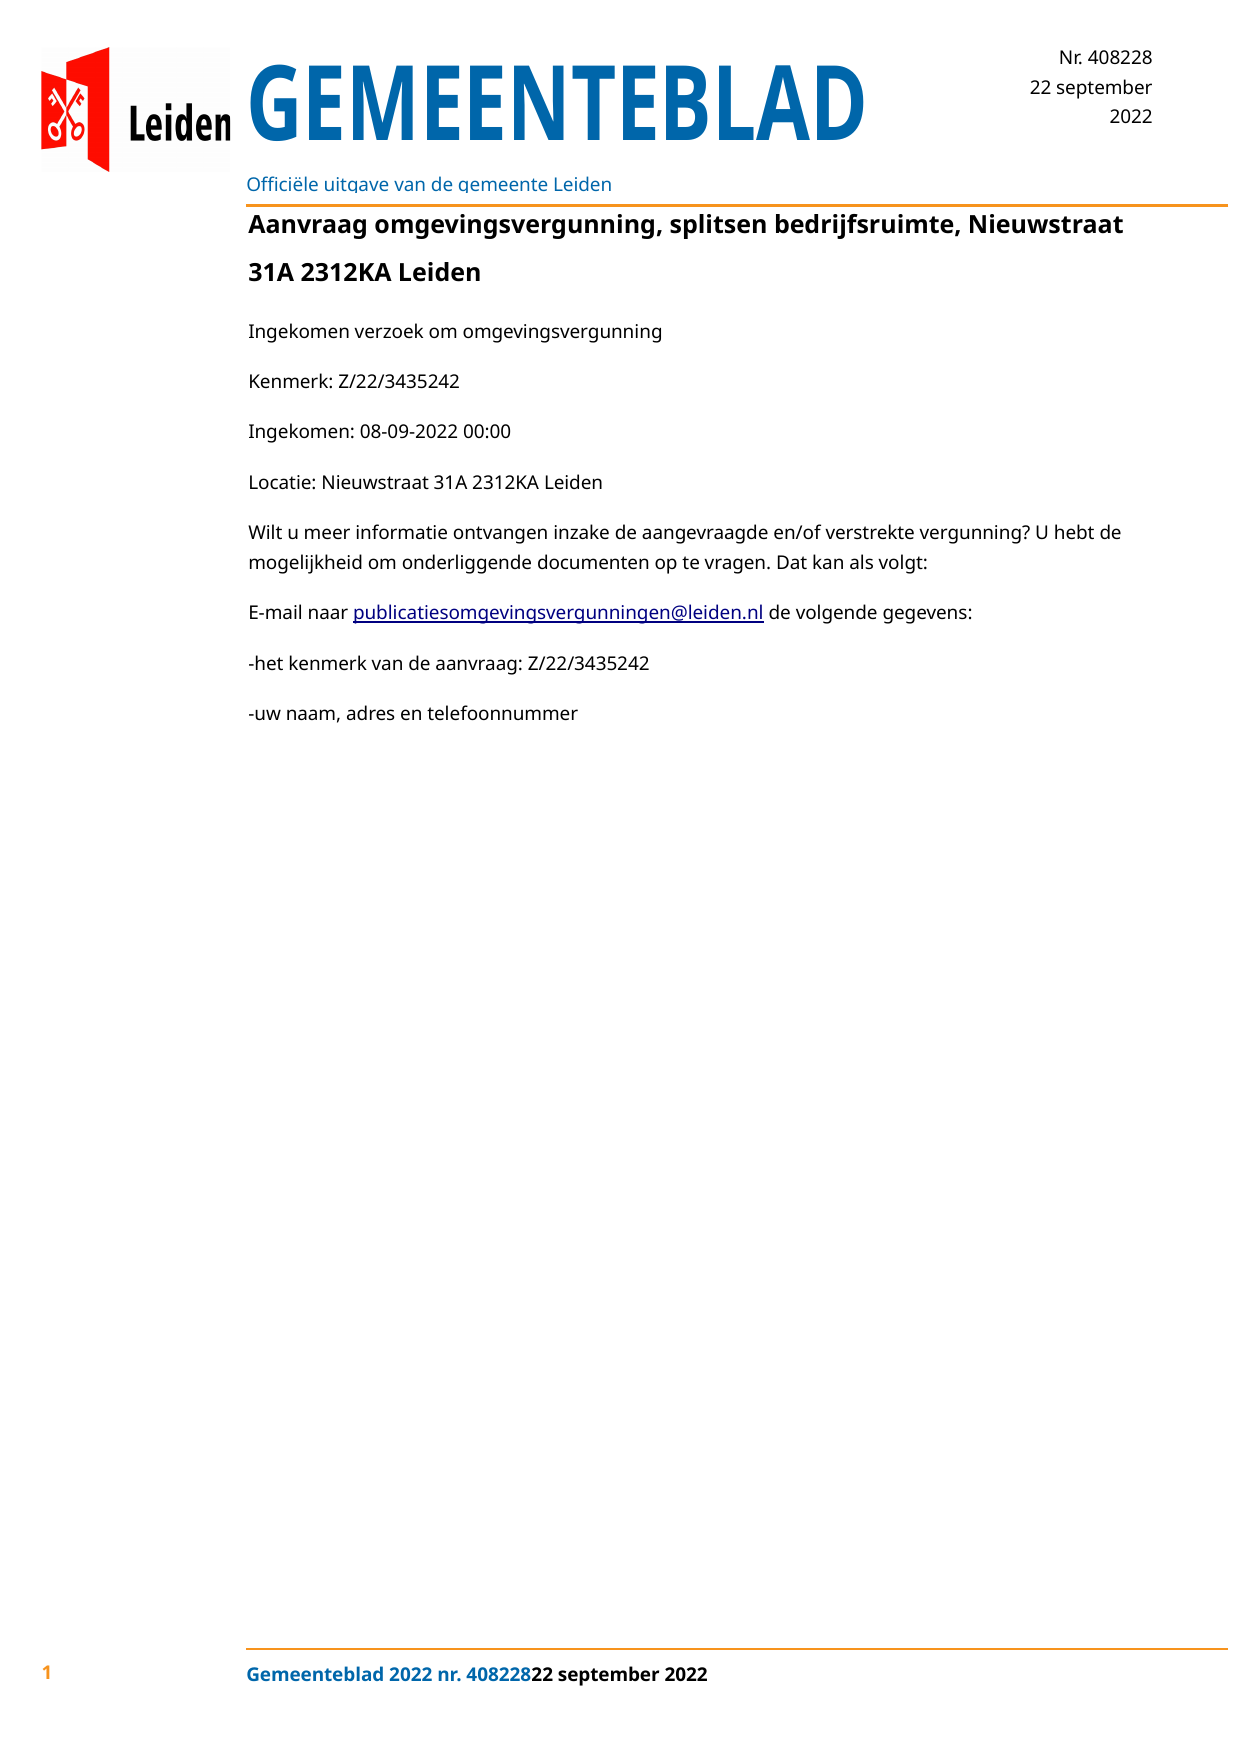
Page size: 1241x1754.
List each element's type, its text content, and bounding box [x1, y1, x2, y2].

text -het kenmerk van de aanvraag: Z/22/3435242 [248, 650, 1152, 676]
text Ingekomen verzoek om omgevingsvergunning [248, 318, 1152, 344]
text Wilt u meer informatie ontvangen inzake de aangevraagde en/of verstrekte vergunning? U hebt de mogelijkheid om onderliggende documenten op te vragen. Dat kan als volgt: [248, 519, 1152, 575]
picture [41, 47, 231, 172]
text Locatie: Nieuwstraat 31A 2312KA Leiden [248, 469, 1152, 495]
text Aanvraag omgevingsvergunning, splitsen bedrijfsruimte, Nieuwstraat 31A 2312KA Leiden [248, 207, 1152, 288]
text Kenmerk: Z/22/3435242 [248, 368, 1152, 394]
text Ingekomen: 08-09-2022 00:00 [248, 419, 1152, 444]
text -uw naam, adres en telefoonnummer [248, 700, 1152, 726]
text E-mail naar publicatiesomgevingsvergunningen@leiden.nl de volgende gegevens: [248, 599, 1152, 625]
